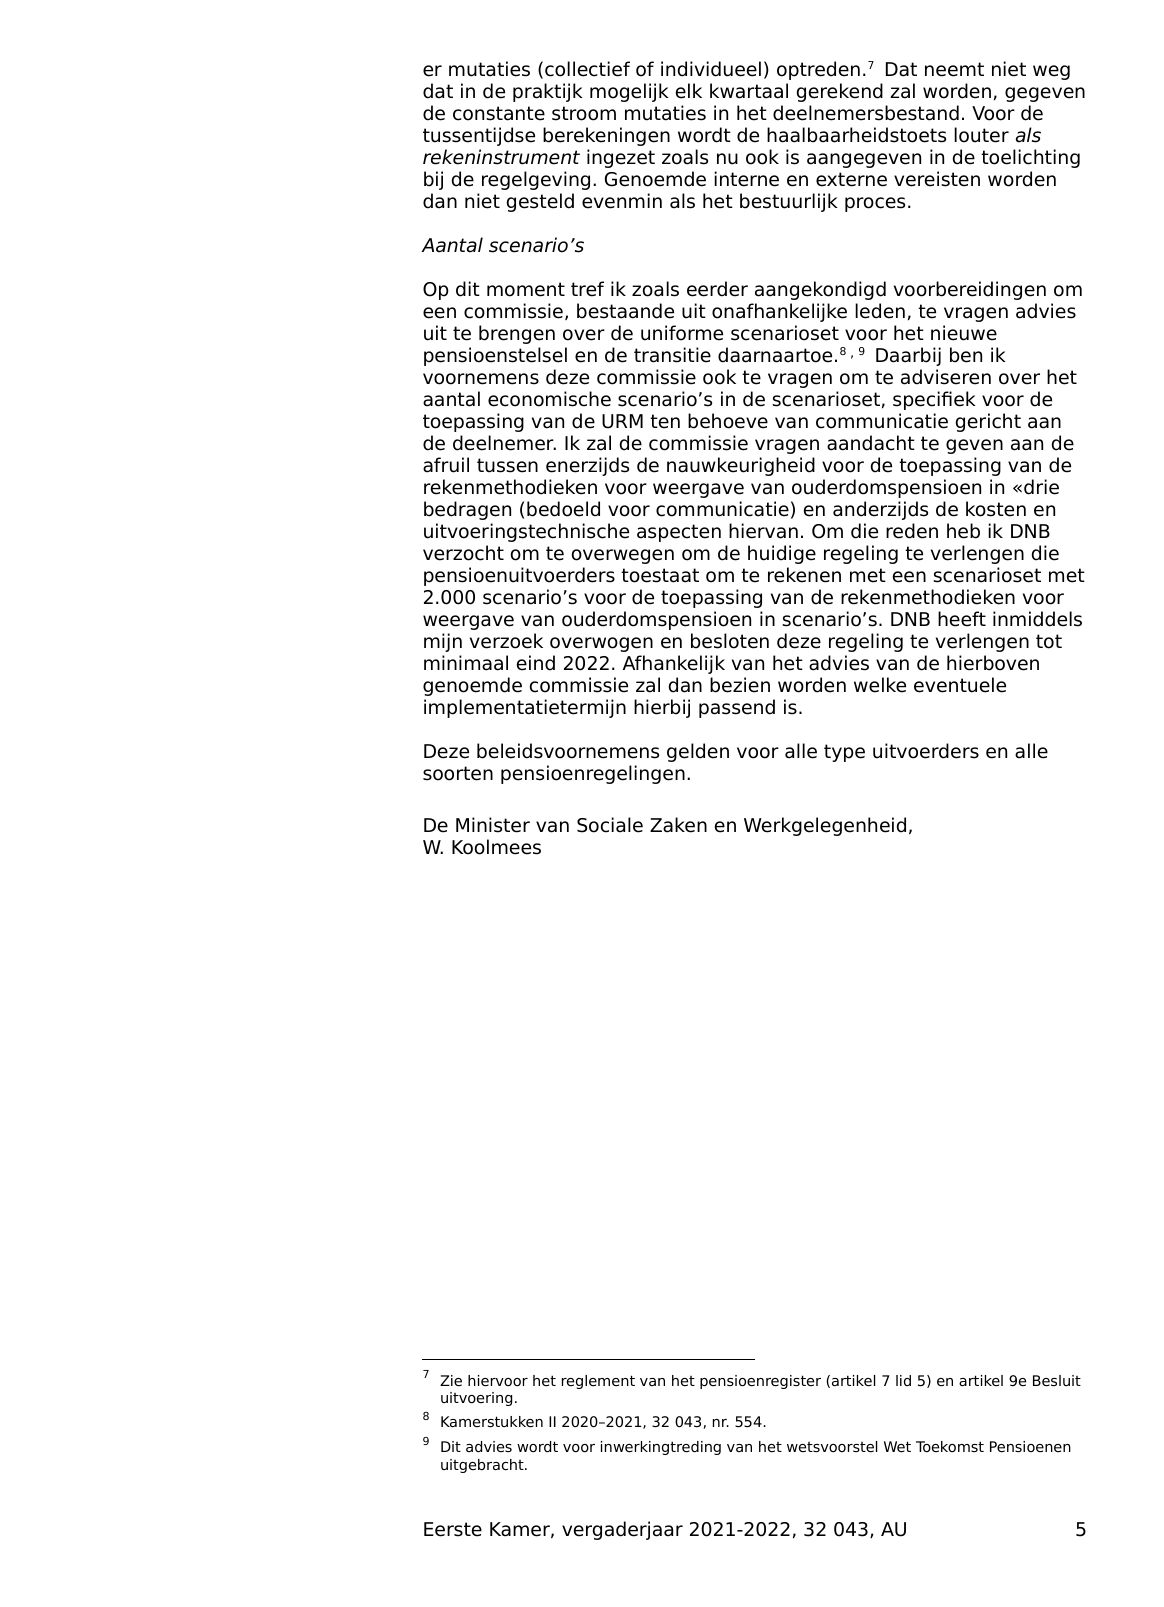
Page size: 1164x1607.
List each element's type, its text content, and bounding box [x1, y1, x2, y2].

text Deze beleidsvoornemens gelden voor alle type uitvoerders en alle soorten pensioenregelingen. [422, 741, 1087, 785]
text Kamerstukken II 2020–2021, 32 043, nr. 554. [422, 1410, 1087, 1432]
text Dit advies wordt voor inwerkingtreding van het wetsvoorstel Wet Toekomst Pensioenen uitgebracht. [422, 1435, 1087, 1474]
text De Minister van Sociale Zaken en Werkgelegenheid, W. Koolmees [422, 815, 1087, 859]
text er mutaties (collectief of individueel) optreden. Dat neemt niet weg dat in de praktijk mogelijk elk kwartaal gerekend zal worden, gegeven de constante stroom mutaties in het deelnemersbestand. Voor de tussentijdse berekeningen wordt de haalbaarheidstoets louter als rekeninstrument ingezet zoals nu ook is aangegeven in de toelichting bij de regelgeving. Genoemde interne en externe vereisten worden dan niet gesteld evenmin als het bestuurlijk proces. [422, 59, 1087, 213]
text Zie hiervoor het reglement van het pensioenregister (artikel 7 lid 5) en artikel 9e Besluit uitvoering. [422, 1368, 1087, 1407]
text Op dit moment tref ik zoals eerder aangekondigd voorbereidingen om een commissie, bestaande uit onafhankelijke leden, te vragen advies uit te brengen over de uniforme scenarioset voor het nieuwe pensioenstelsel en de transitie daarnaartoe., Daarbij ben ik voornemens deze commissie ook te vragen om te adviseren over het aantal economische scenario’s in de scenarioset, specifiek voor de toepassing van de URM ten behoeve van communicatie gericht aan de deelnemer. Ik zal de commissie vragen aandacht te geven aan de afruil tussen enerzijds de nauwkeurigheid voor de toepassing van de rekenmethodieken voor weergave van ouderdomspensioen in «drie bedragen (bedoeld voor communicatie) en anderzijds de kosten en uitvoeringstechnische aspecten hiervan. Om die reden heb ik DNB verzocht om te overwegen om de huidige regeling te verlengen die pensioenuitvoerders toestaat om te rekenen met een scenarioset met 2.000 scenario’s voor de toepassing van de rekenmethodieken voor weergave van ouderdomspensioen in scenario’s. DNB heeft inmiddels mijn verzoek overwogen en besloten deze regeling te verlengen tot minimaal eind 2022. Afhankelijk van het advies van de hierboven genoemde commissie zal dan bezien worden welke eventuele implementatietermijn hierbij passend is. [422, 279, 1087, 719]
subtitle Aantal scenario’s [422, 235, 1087, 257]
